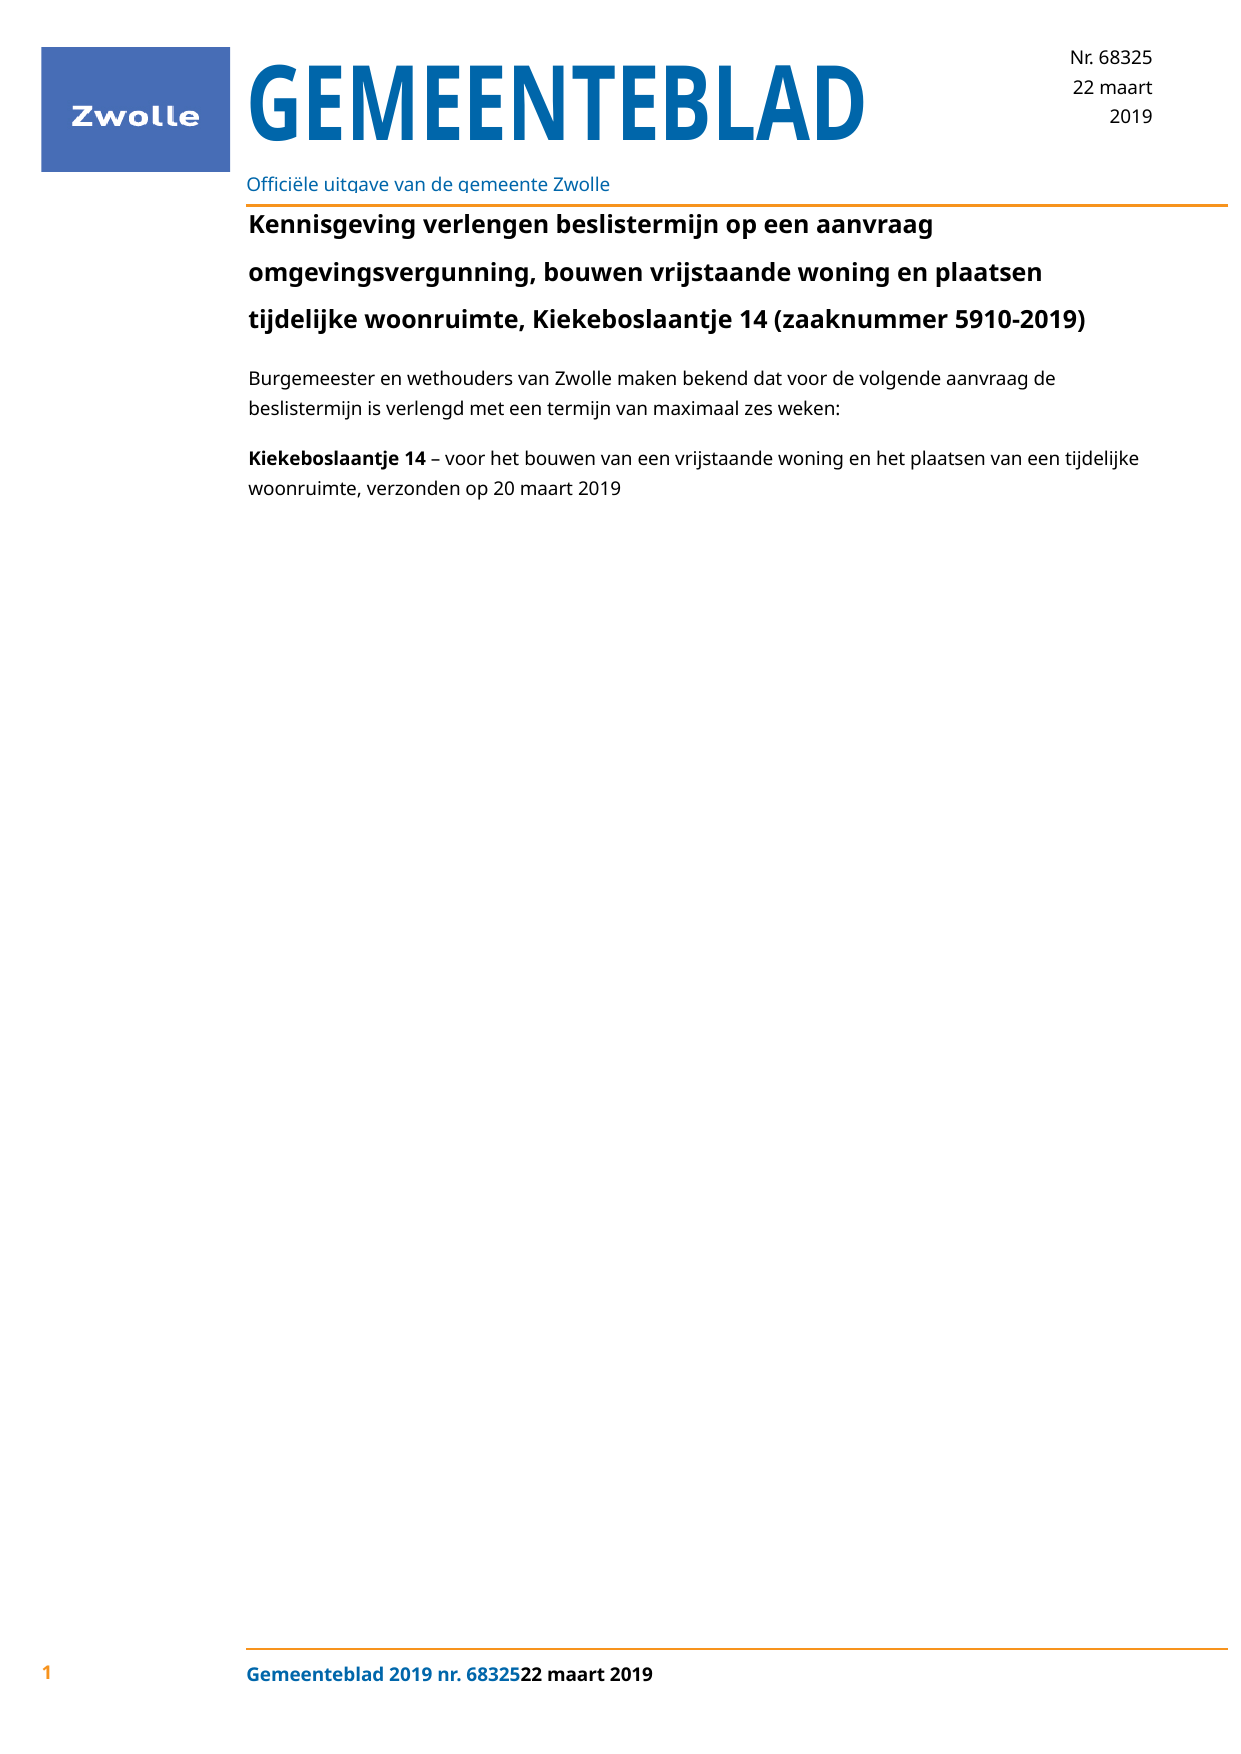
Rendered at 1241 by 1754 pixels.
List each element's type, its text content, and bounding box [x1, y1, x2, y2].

picture [41, 47, 231, 172]
text Burgemeester en wethouders van Zwolle maken bekend dat voor de volgende aanvraag de beslistermijn is verlengd met een termijn van maximaal zes weken: [248, 366, 1152, 421]
text Kiekeboslaantje 14 – voor het bouwen van een vrijstaande woning en het plaatsen van een tijdelijke woonruimte, verzonden op 20 maart 2019 [248, 446, 1152, 501]
text Kennisgeving verlengen beslistermijn op een aanvraag omgevingsvergunning, bouwen vrijstaande woning en plaatsen tijdelijke woonruimte, Kiekeboslaantje 14 (zaaknummer 5910-2019) [248, 207, 1152, 336]
